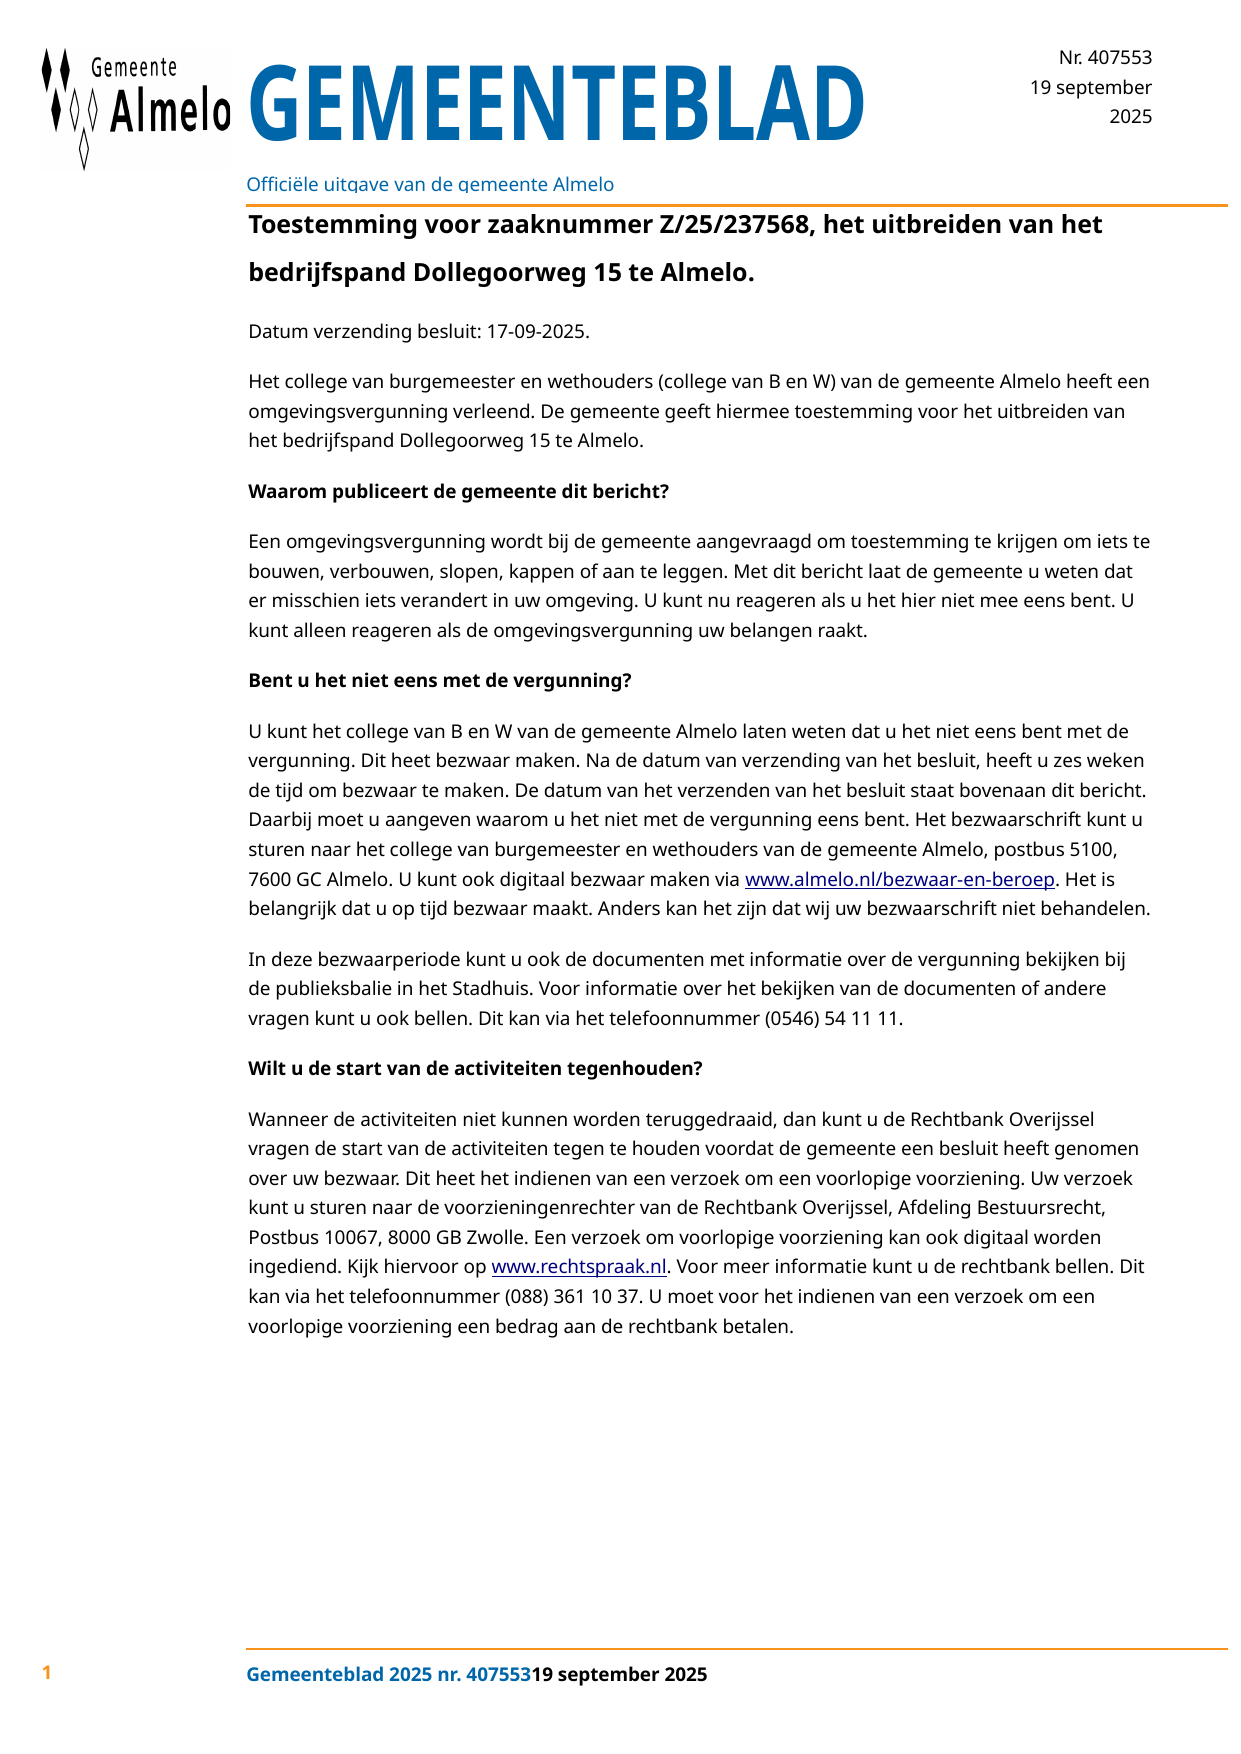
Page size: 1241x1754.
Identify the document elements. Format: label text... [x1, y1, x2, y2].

picture [41, 47, 231, 172]
text Datum verzending besluit: 17-09-2025. [248, 318, 1152, 344]
text Bent u het niet eens met de vergunning? [248, 667, 1152, 693]
text Wilt u de start van de activiteiten tegenhouden? [248, 1055, 1152, 1081]
text In deze bezwaarperiode kunt u ook de documenten met informatie over de vergunning bekijken bij de publieksbalie in het Stadhuis. Voor informatie over het bekijken van de documenten of andere vragen kunt u ook bellen. Dit kan via het telefoonnummer (0546) 54 11 11. [248, 946, 1152, 1031]
text Het college van burgemeester en wethouders (college van B en W) van de gemeente Almelo heeft een omgevingsvergunning verleend. De gemeente geeft hiermee toestemming voor het uitbreiden van het bedrijfspand Dollegoorweg 15 te Almelo. [248, 368, 1152, 453]
text U kunt het college van B en W van de gemeente Almelo laten weten dat u het niet eens bent met de vergunning. Dit heet bezwaar maken. Na de datum van verzending van het besluit, heeft u zes weken de tijd om bezwaar te maken. De datum van het verzenden van het besluit staat bovenaan dit bericht. Daarbij moet u aangeven waarom u het niet met de vergunning eens bent. Het bezwaarschrift kunt u sturen naar het college van burgemeester en wethouders van de gemeente Almelo, postbus 5100, 7600 GC Almelo. U kunt ook digitaal bezwaar maken via www.almelo.nl/bezwaar-en-beroep. Het is belangrijk dat u op tijd bezwaar maakt. Anders kan het zijn dat wij uw bezwaarschrift niet behandelen. [248, 718, 1152, 921]
text Toestemming voor zaaknummer Z/25/237568, het uitbreiden van het bedrijfspand Dollegoorweg 15 te Almelo. [248, 207, 1152, 288]
text Waarom publiceert de gemeente dit bericht? [248, 478, 1152, 504]
text Wanneer de activiteiten niet kunnen worden teruggedraaid, dan kunt u de Rechtbank Overijssel vragen de start van de activiteiten tegen te houden voordat de gemeente een besluit heeft genomen over uw bezwaar. Dit heet het indienen van een verzoek om een voorlopige voorziening. Uw verzoek kunt u sturen naar de voorzieningenrechter van de Rechtbank Overijssel, Afdeling Bestuursrecht, Postbus 10067, 8000 GB Zwolle. Een verzoek om voorlopige voorziening kan ook digitaal worden ingediend. Kijk hiervoor op www.rechtspraak.nl. Voor meer informatie kunt u de rechtbank bellen. Dit kan via het telefoonnummer (088) 361 10 37. U moet voor het indienen van een verzoek om een voorlopige voorziening een bedrag aan de rechtbank betalen. [248, 1106, 1152, 1339]
text Een omgevingsvergunning wordt bij de gemeente aangevraagd om toestemming te krijgen om iets te bouwen, verbouwen, slopen, kappen of aan te leggen. Met dit bericht laat de gemeente u weten dat er misschien iets verandert in uw omgeving. U kunt nu reageren als u het hier niet mee eens bent. U kunt alleen reageren als de omgevingsvergunning uw belangen raakt. [248, 528, 1152, 643]
